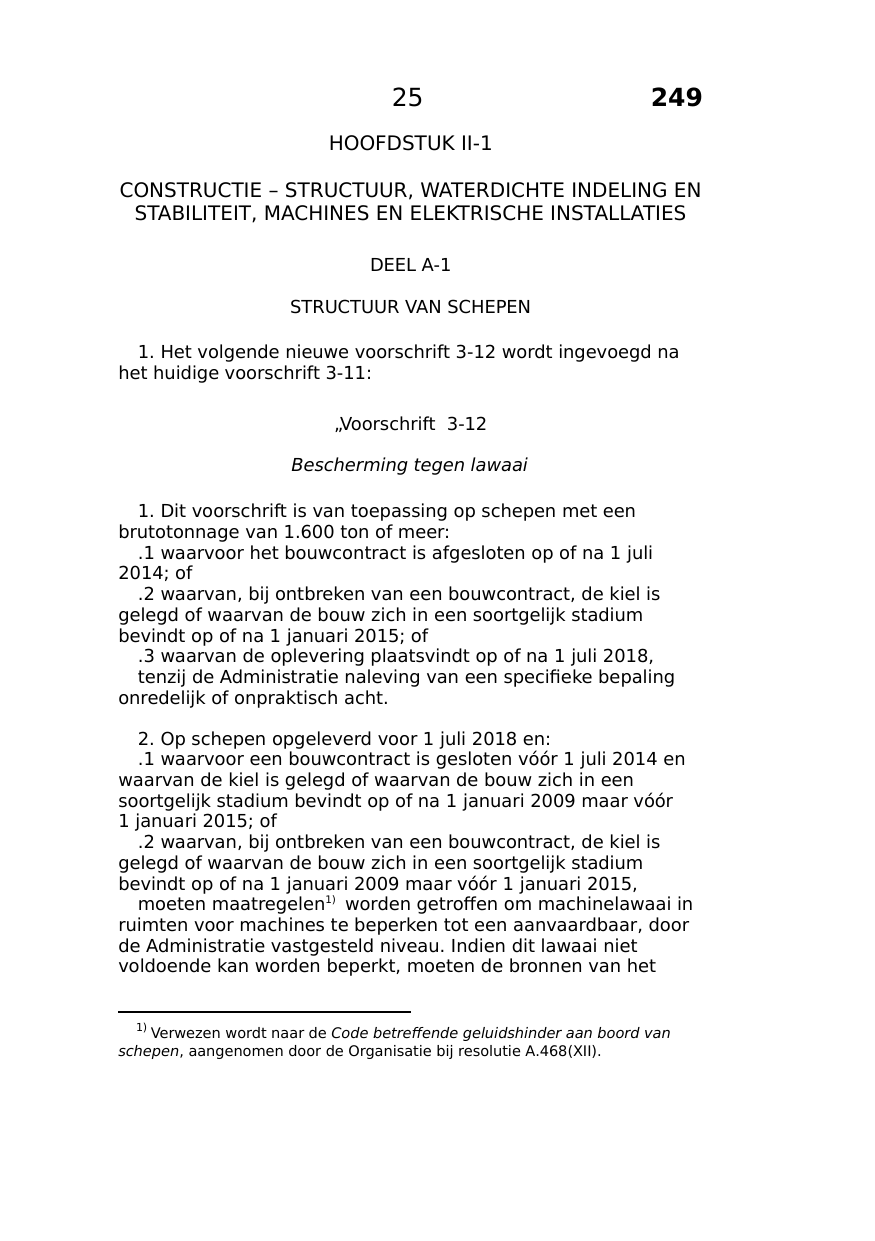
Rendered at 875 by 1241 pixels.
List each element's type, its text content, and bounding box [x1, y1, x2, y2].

text 1. Dit voorschrift is van toepassing op schepen met een brutotonnage van 1.600 ton of meer: [118, 501, 703, 542]
text 2. Op schepen opgeleverd voor 1 juli 2018 en: [118, 728, 703, 749]
text .1 waarvoor het bouwcontract is afgesloten op of na 1 juli 2014; of [118, 542, 703, 584]
text .2 waarvan, bij ontbreken van een bouwcontract, de kiel is gelegd of waarvan de bouw zich in een soortgelijk stadium bevindt op of na 1 januari 2015; of [118, 584, 703, 646]
subtitle „Voorschrift 3-12 Bescherming tegen lawaai [118, 414, 703, 476]
text moeten maatregelen worden getroffen om machinelawaai in ruimten voor machines te beperken tot een aanvaardbaar, door de Administratie vastgesteld niveau. Indien dit lawaai niet voldoende kan worden beperkt, moeten de bronnen van het [118, 894, 703, 977]
text 1. Het volgende nieuwe voorschrift 3-12 wordt ingevoegd na het huidige voorschrift 3-11: [118, 342, 703, 384]
subtitle DEEL A-1 STRUCTUUR VAN SCHEPEN [118, 255, 703, 317]
text Verwezen wordt naar de Code betreffende geluidshinder aan boord van schepen, aangenomen door de Organisatie bij resolutie A.468(XII). [118, 1021, 703, 1060]
subtitle HOOFDSTUK II-1 CONSTRUCTIE – STRUCTUUR, WATERDICHTE INDELING EN STABILITEIT, MACHINES EN ELEKTRISCHE INSTALLATIES [118, 132, 703, 225]
text .1 waarvoor een bouwcontract is gesloten vóór 1 juli 2014 en waarvan de kiel is gelegd of waarvan de bouw zich in een soortgelijk stadium bevindt op of na 1 januari 2009 maar vóór 1 januari 2015; of [118, 749, 703, 832]
text tenzij de Administratie naleving van een specifieke bepaling onredelijk of onpraktisch acht. [118, 667, 703, 708]
text .3 waarvan de oplevering plaatsvindt op of na 1 juli 2018, [118, 646, 703, 667]
text .2 waarvan, bij ontbreken van een bouwcontract, de kiel is gelegd of waarvan de bouw zich in een soortgelijk stadium bevindt op of na 1 januari 2009 maar vóór 1 januari 2015, [118, 832, 703, 894]
